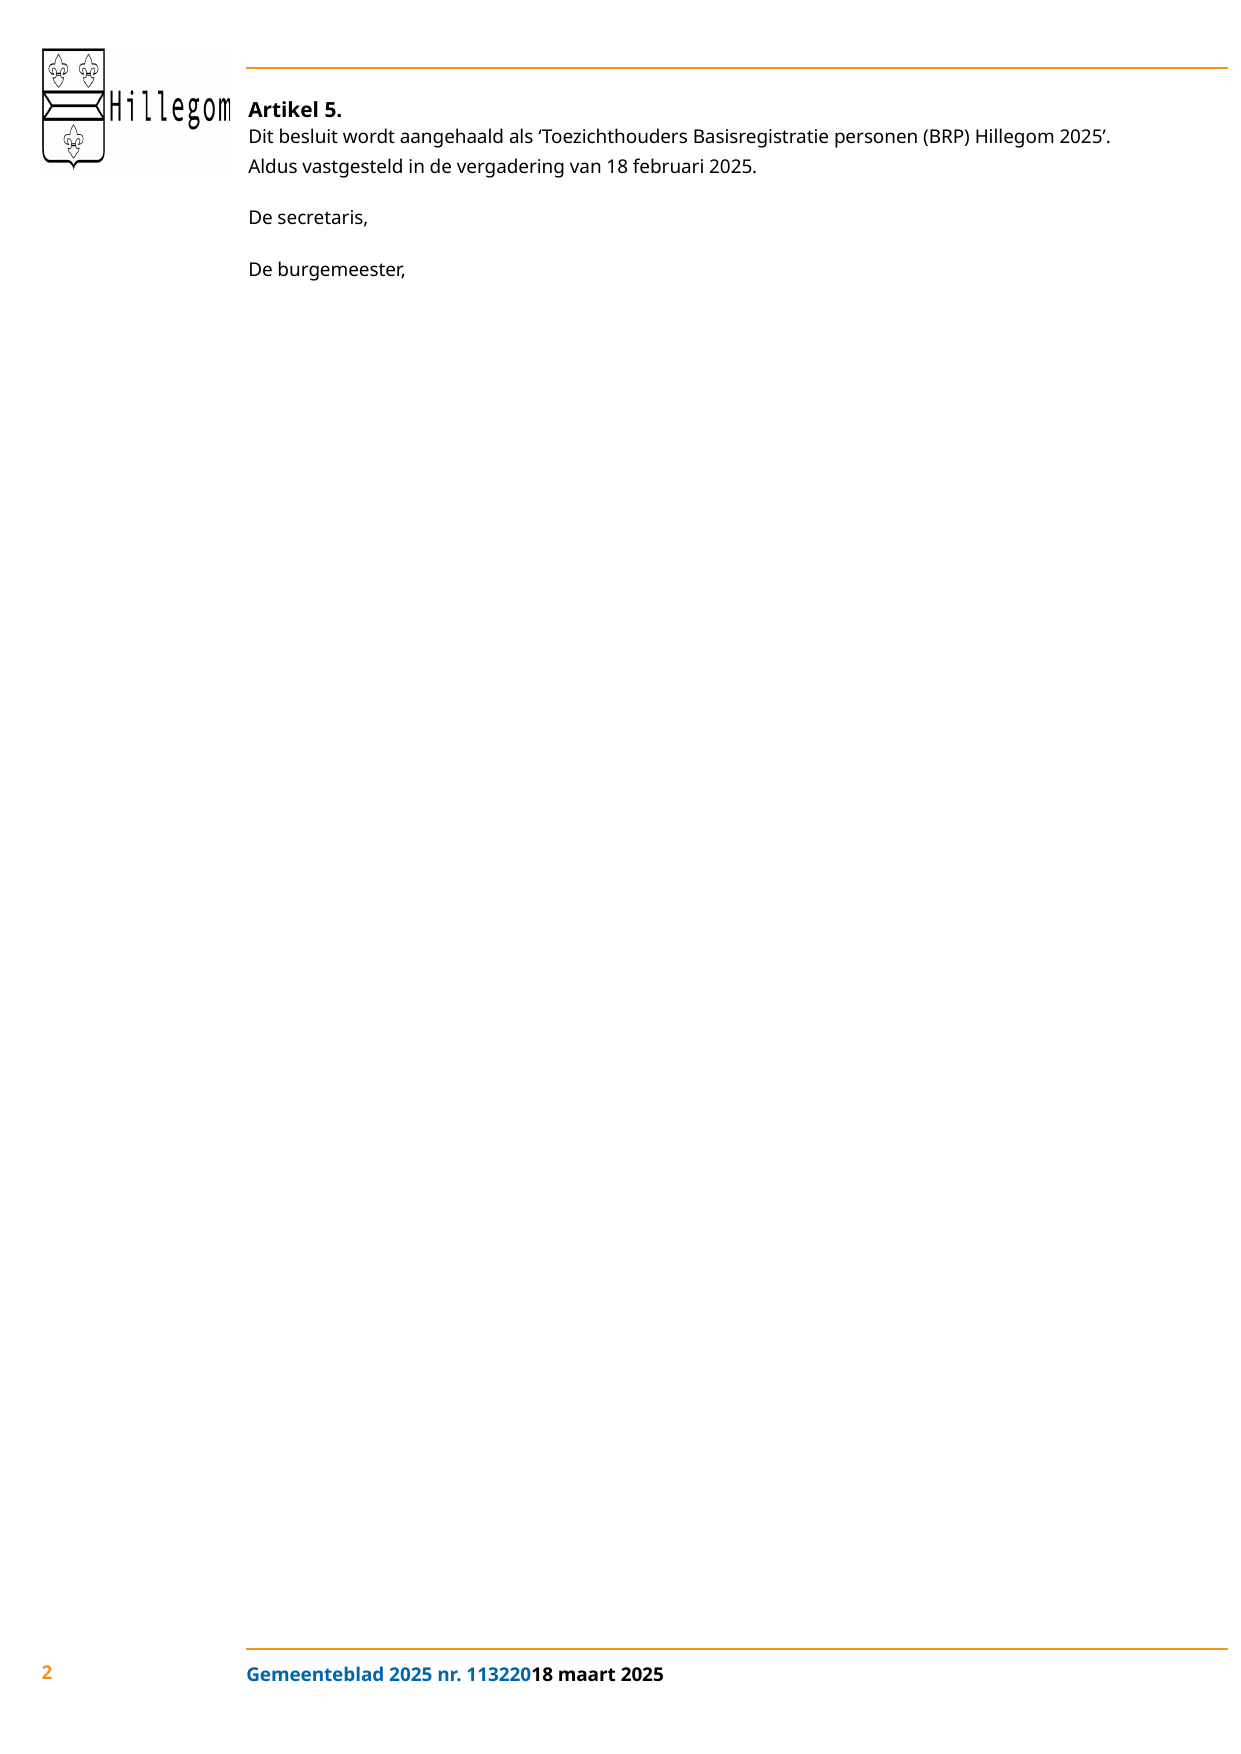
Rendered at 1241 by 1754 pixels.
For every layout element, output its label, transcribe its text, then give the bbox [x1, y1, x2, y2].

text De burgemeester, [248, 256, 1152, 281]
text Aldus vastgesteld in de vergadering van 18 februari 2025. [248, 153, 1152, 178]
text Artikel 5. [248, 95, 1152, 123]
picture [41, 47, 231, 172]
text De secretaris, [248, 204, 1152, 230]
text Dit besluit wordt aangehaald als ‘Toezichthouders Basisregistratie personen (BRP) Hillegom 2025’. [248, 123, 1152, 149]
